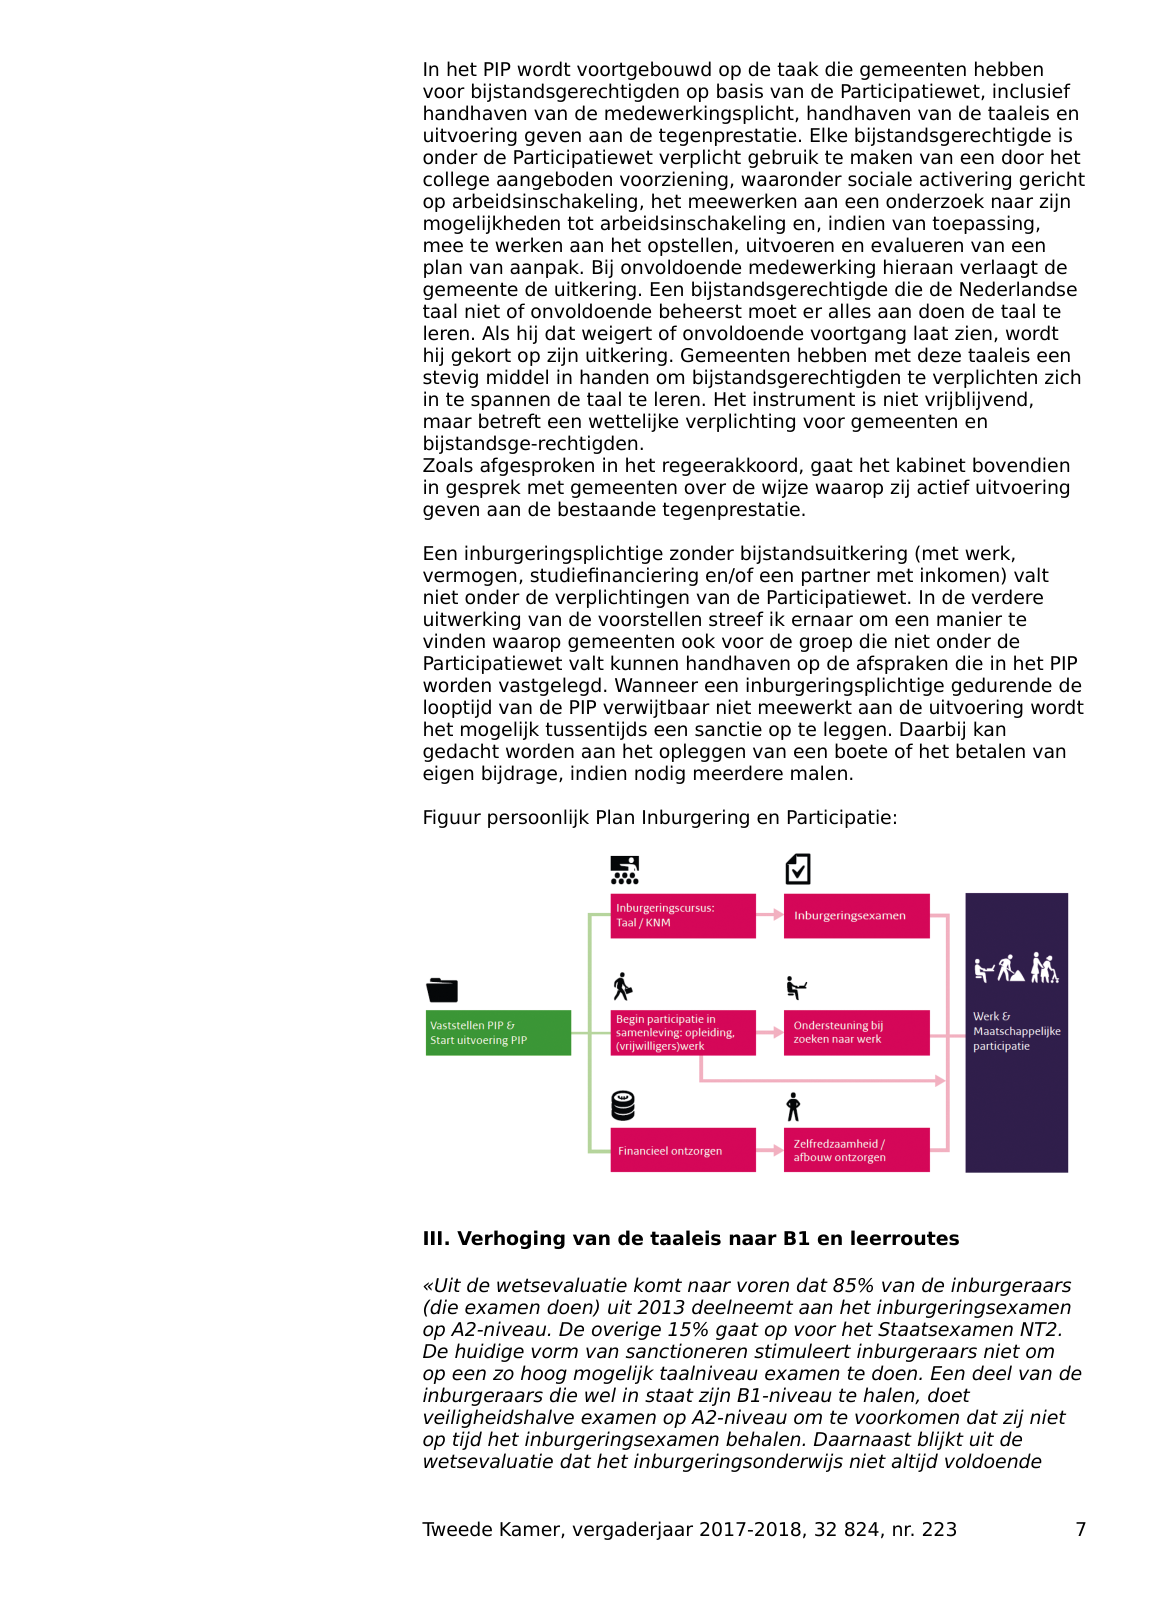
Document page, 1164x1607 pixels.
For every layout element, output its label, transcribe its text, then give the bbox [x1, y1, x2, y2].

text «Uit de wetsevaluatie komt naar voren dat 85% van de inburgeraars (die examen doen) uit 2013 deelneemt aan het inburgeringsexamen op A2-niveau. De overige 15% gaat op voor het Staatsexamen NT2. De huidige vorm van sanctioneren stimuleert inburgeraars niet om op een zo hoog mogelijk taalniveau examen te doen. Een deel van de inburgeraars die wel in staat zijn B1-niveau te halen, doet veiligheidshalve examen op A2-niveau om te voorkomen dat zij niet op tijd het inburgeringsexamen behalen. Daarnaast blijkt uit de wetsevaluatie dat het inburgeringsonderwijs niet altijd voldoende [422, 1275, 1087, 1472]
picture [422, 851, 1072, 1176]
subtitle III. Verhoging van de taaleis naar B1 en leerroutes [422, 1228, 1087, 1250]
text In het PIP wordt voortgebouwd op de taak die gemeenten hebben voor bijstandsgerechtigden op basis van de Participatiewet, inclusief handhaven van de medewerkingsplicht, handhaven van de taaleis en uitvoering geven aan de tegenprestatie. Elke bijstandsgerechtigde is onder de Participatiewet verplicht gebruik te maken van een door het college aangeboden voorziening, waaronder sociale activering gericht op arbeidsinschakeling, het meewerken aan een onderzoek naar zijn mogelijkheden tot arbeidsinschakeling en, indien van toepassing, mee te werken aan het opstellen, uitvoeren en evalueren van een plan van aanpak. Bij onvoldoende medewerking hieraan verlaagt de gemeente de uitkering. Een bijstandsgerechtigde die de Nederlandse taal niet of onvoldoende beheerst moet er alles aan doen de taal te leren. Als hij dat weigert of onvoldoende voortgang laat zien, wordt hij gekort op zijn uitkering. Gemeenten hebben met deze taaleis een stevig middel in handen om bijstandsgerechtigden te verplichten zich in te spannen de taal te leren. Het instrument is niet vrijblijvend, maar betreft een wettelijke verplichting voor gemeenten en bijstandsge-rechtigden. [422, 59, 1087, 455]
text Figuur persoonlijk Plan Inburgering en Participatie: [422, 807, 1087, 829]
text Een inburgeringsplichtige zonder bijstandsuitkering (met werk, vermogen, studiefinanciering en/of een partner met inkomen) valt niet onder de verplichtingen van de Participatiewet. In de verdere uitwerking van de voorstellen streef ik ernaar om een manier te vinden waarop gemeenten ook voor de groep die niet onder de Participatiewet valt kunnen handhaven op de afspraken die in het PIP worden vastgelegd. Wanneer een inburgeringsplichtige gedurende de looptijd van de PIP verwijtbaar niet meewerkt aan de uitvoering wordt het mogelijk tussentijds een sanctie op te leggen. Daarbij kan gedacht worden aan het opleggen van een boete of het betalen van eigen bijdrage, indien nodig meerdere malen. [422, 543, 1087, 784]
text Zoals afgesproken in het regeerakkoord, gaat het kabinet bovendien in gesprek met gemeenten over de wijze waarop zij actief uitvoering geven aan de bestaande tegenprestatie. [422, 455, 1087, 521]
